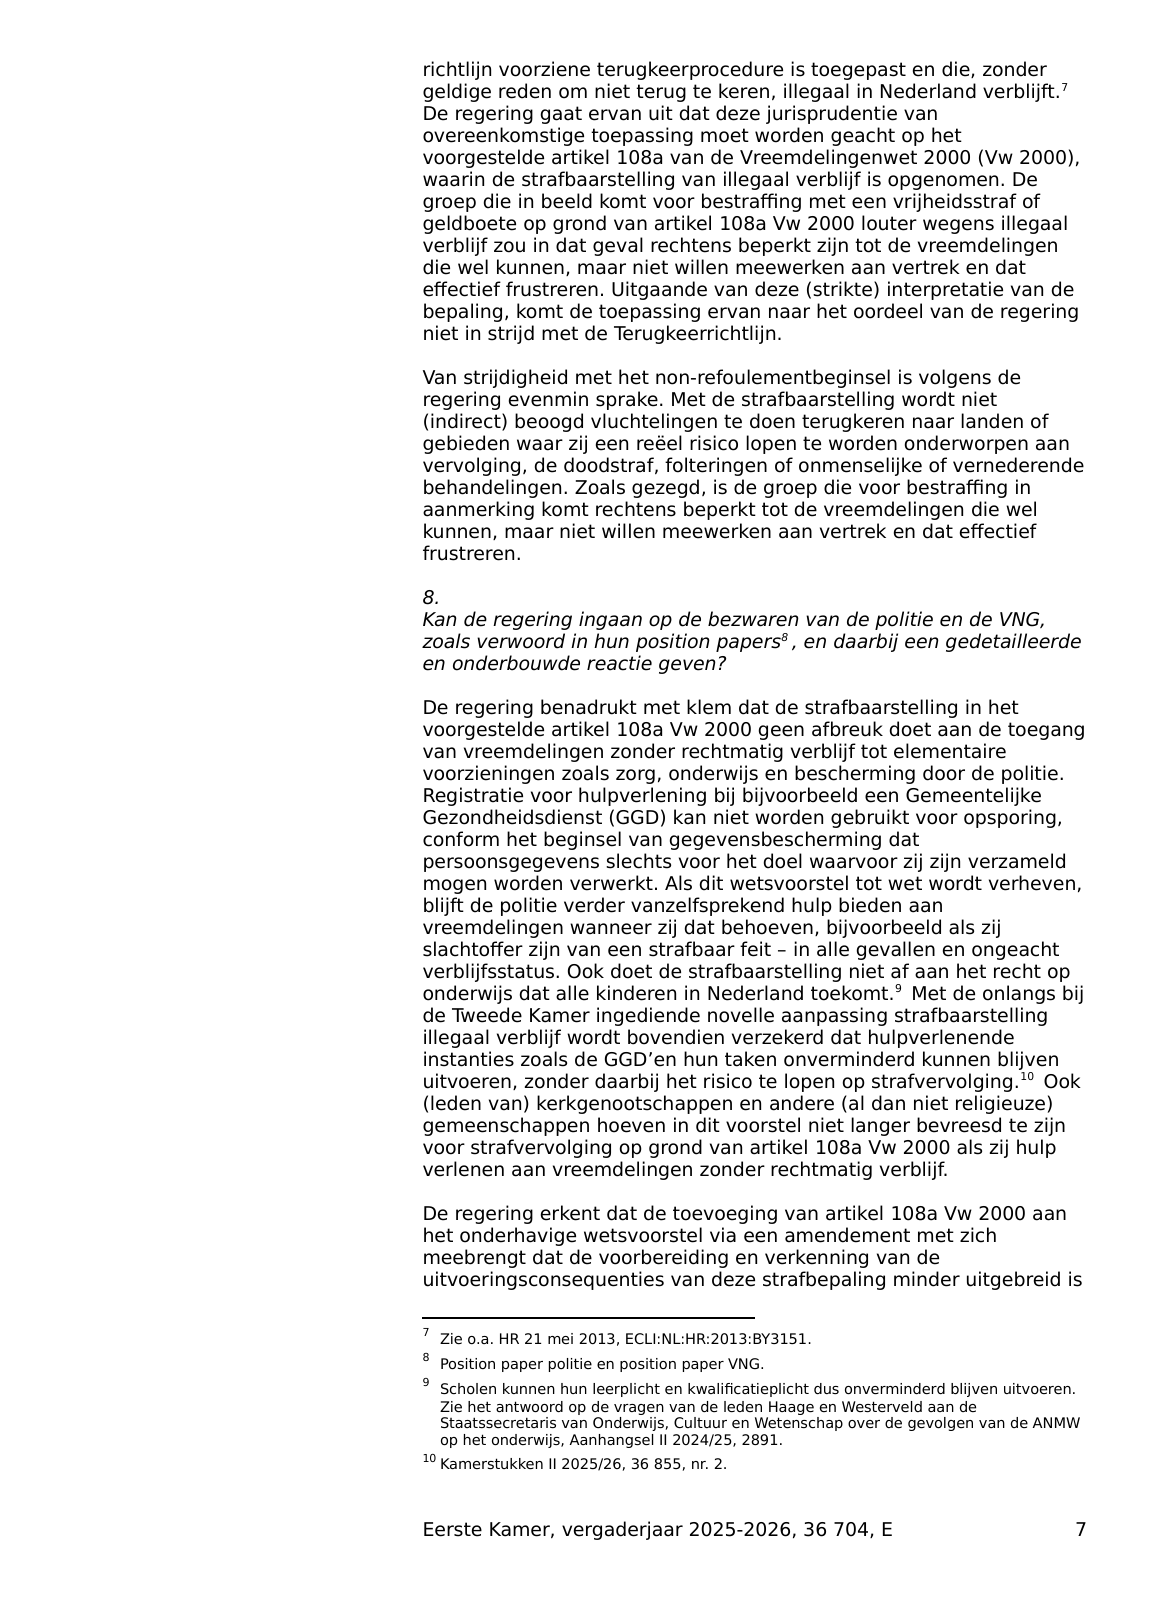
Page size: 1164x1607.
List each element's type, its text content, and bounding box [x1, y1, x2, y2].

text Position paper politie en position paper VNG. [422, 1352, 1087, 1374]
text Scholen kunnen hun leerplicht en kwalificatieplicht dus onverminderd blijven uitvoeren. Zie het antwoord op de vragen van de leden Haage en Westerveld aan de Staatssecretaris van Onderwijs, Cultuur en Wetenschap over de gevolgen van de ANMW op het onderwijs, Aanhangsel II 2024/25, 2891. [422, 1377, 1087, 1449]
text Kan de regering ingaan op de bezwaren van de politie en de VNG, zoals verwoord in hun position papers, en daarbij een gedetailleerde en onderbouwde reactie geven? [422, 609, 1087, 675]
text De regering benadrukt met klem dat de strafbaarstelling in het voorgestelde artikel 108a Vw 2000 geen afbreuk doet aan de toegang van vreemdelingen zonder rechtmatig verblijf tot elementaire voorzieningen zoals zorg, onderwijs en bescherming door de politie. Registratie voor hulpverlening bij bijvoorbeeld een Gemeentelijke Gezondheidsdienst (GGD) kan niet worden gebruikt voor opsporing, conform het beginsel van gegevensbescherming dat persoonsgegevens slechts voor het doel waarvoor zij zijn verzameld mogen worden verwerkt. Als dit wetsvoorstel tot wet wordt verheven, blijft de politie verder vanzelfsprekend hulp bieden aan vreemdelingen wanneer zij dat behoeven, bijvoorbeeld als zij slachtoffer zijn van een strafbaar feit – in alle gevallen en ongeacht verblijfsstatus. Ook doet de strafbaarstelling niet af aan het recht op onderwijs dat alle kinderen in Nederland toekomt. Met de onlangs bij de Tweede Kamer ingediende novelle aanpassing strafbaarstelling illegaal verblijf wordt bovendien verzekerd dat hulpverlenende instanties zoals de GGD’en hun taken onverminderd kunnen blijven uitvoeren, zonder daarbij het risico te lopen op strafvervolging. Ook (leden van) kerkgenootschappen en andere (al dan niet religieuze) gemeenschappen hoeven in dit voorstel niet langer bevreesd te zijn voor strafvervolging op grond van artikel 108a Vw 2000 als zij hulp verlenen aan vreemdelingen zonder rechtmatig verblijf. [422, 697, 1087, 1181]
text 8. [422, 587, 1087, 609]
text Zie o.a. HR 21 mei 2013, ECLI:NL:HR:2013:BY3151. [422, 1327, 1087, 1349]
text De regering erkent dat de toevoeging van artikel 108a Vw 2000 aan het onderhavige wetsvoorstel via een amendement met zich meebrengt dat de voorbereiding en verkenning van de uitvoeringsconsequenties van deze strafbepaling minder uitgebreid is [422, 1203, 1087, 1291]
text Kamerstukken II 2025/26, 36 855, nr. 2. [422, 1452, 1087, 1474]
text Van strijdigheid met het non-refoulementbeginsel is volgens de regering evenmin sprake. Met de strafbaarstelling wordt niet (indirect) beoogd vluchtelingen te doen terugkeren naar landen of gebieden waar zij een reëel risico lopen te worden onderworpen aan vervolging, de doodstraf, folteringen of onmenselijke of vernederende behandelingen. Zoals gezegd, is de groep die voor bestraffing in aanmerking komt rechtens beperkt tot de vreemdelingen die wel kunnen, maar niet willen meewerken aan vertrek en dat effectief frustreren. [422, 367, 1087, 565]
text richtlijn voorziene terugkeerprocedure is toegepast en die, zonder geldige reden om niet terug te keren, illegaal in Nederland verblijft. De regering gaat ervan uit dat deze jurisprudentie van overeenkomstige toepassing moet worden geacht op het voorgestelde artikel 108a van de Vreemdelingenwet 2000 (Vw 2000), waarin de strafbaarstelling van illegaal verblijf is opgenomen. De groep die in beeld komt voor bestraffing met een vrijheidsstraf of geldboete op grond van artikel 108a Vw 2000 louter wegens illegaal verblijf zou in dat geval rechtens beperkt zijn tot de vreemdelingen die wel kunnen, maar niet willen meewerken aan vertrek en dat effectief frustreren. Uitgaande van deze (strikte) interpretatie van de bepaling, komt de toepassing ervan naar het oordeel van de regering niet in strijd met de Terugkeerrichtlijn. [422, 59, 1087, 345]
